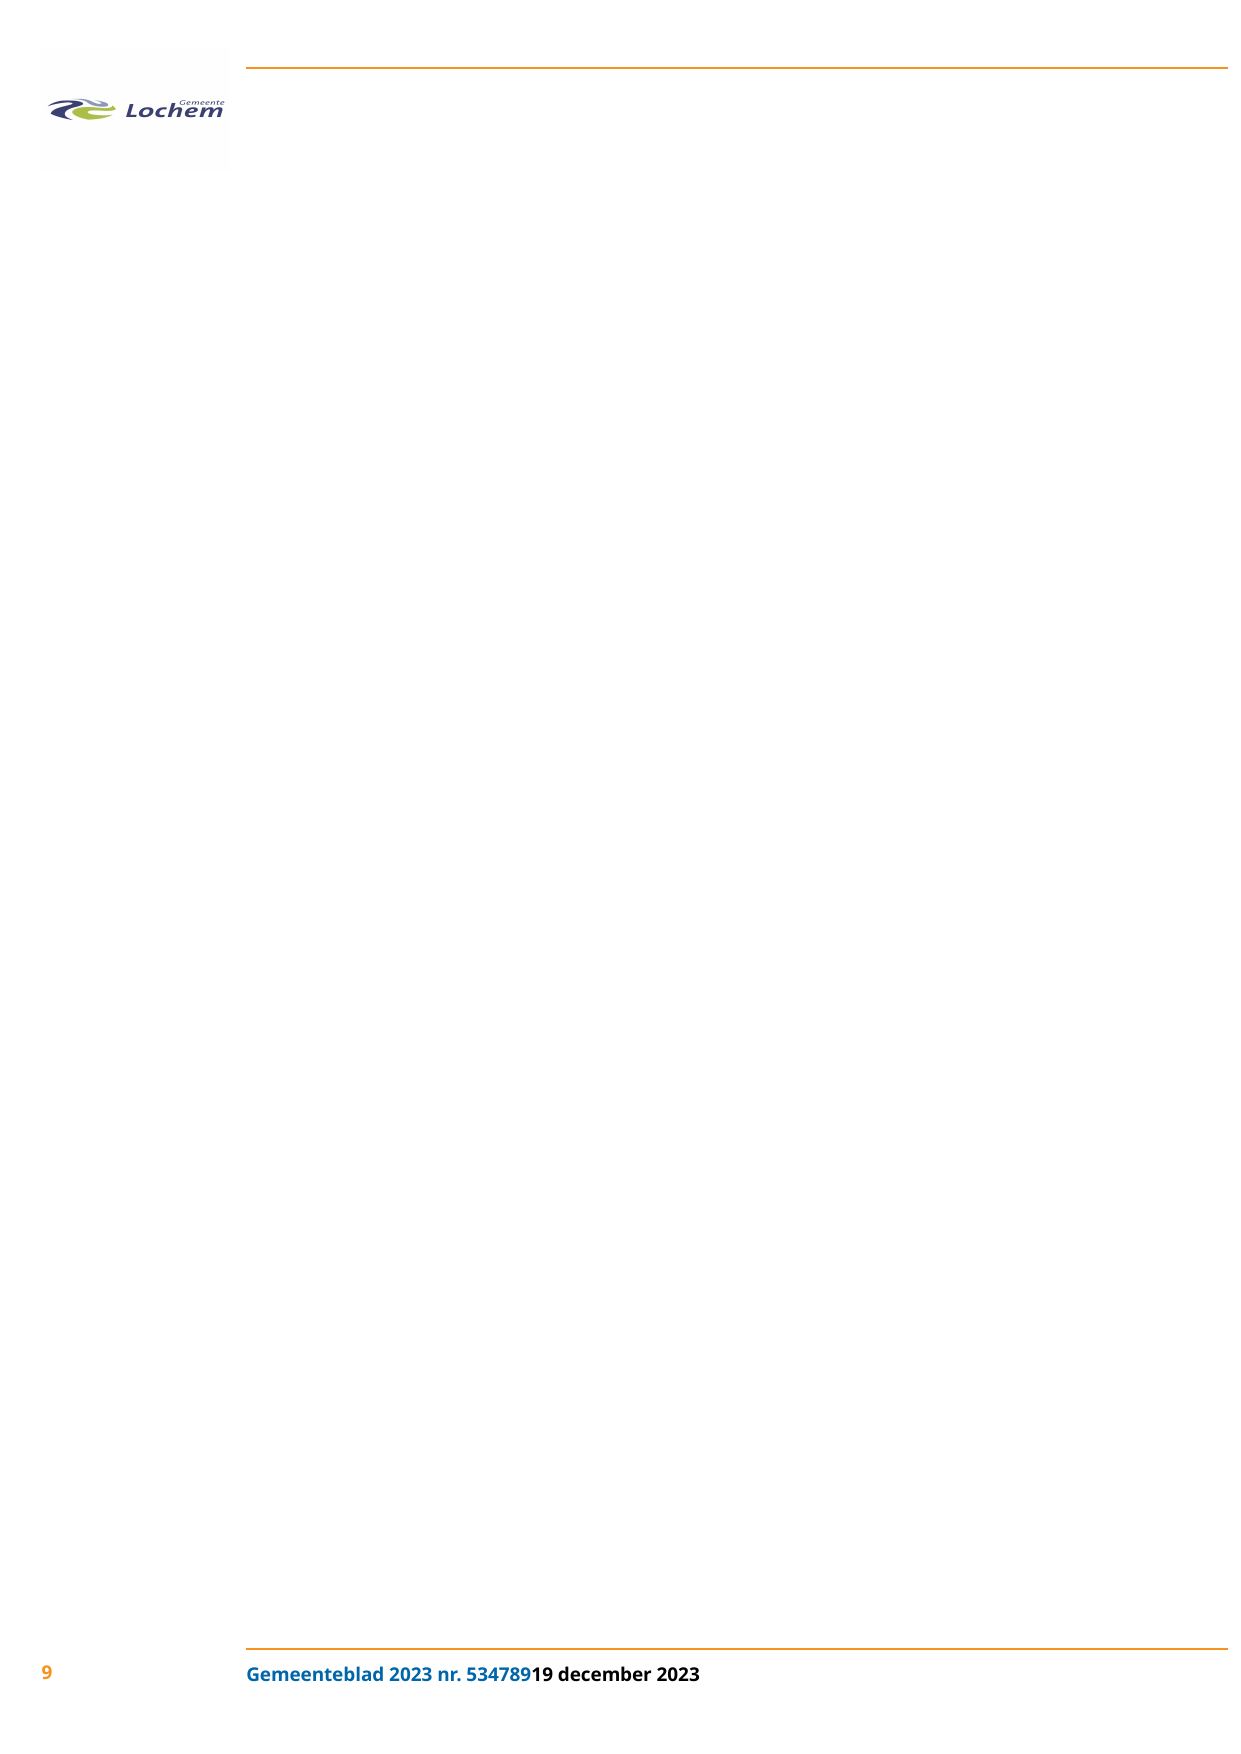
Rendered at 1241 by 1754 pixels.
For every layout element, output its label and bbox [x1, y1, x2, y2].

picture [41, 47, 231, 172]
